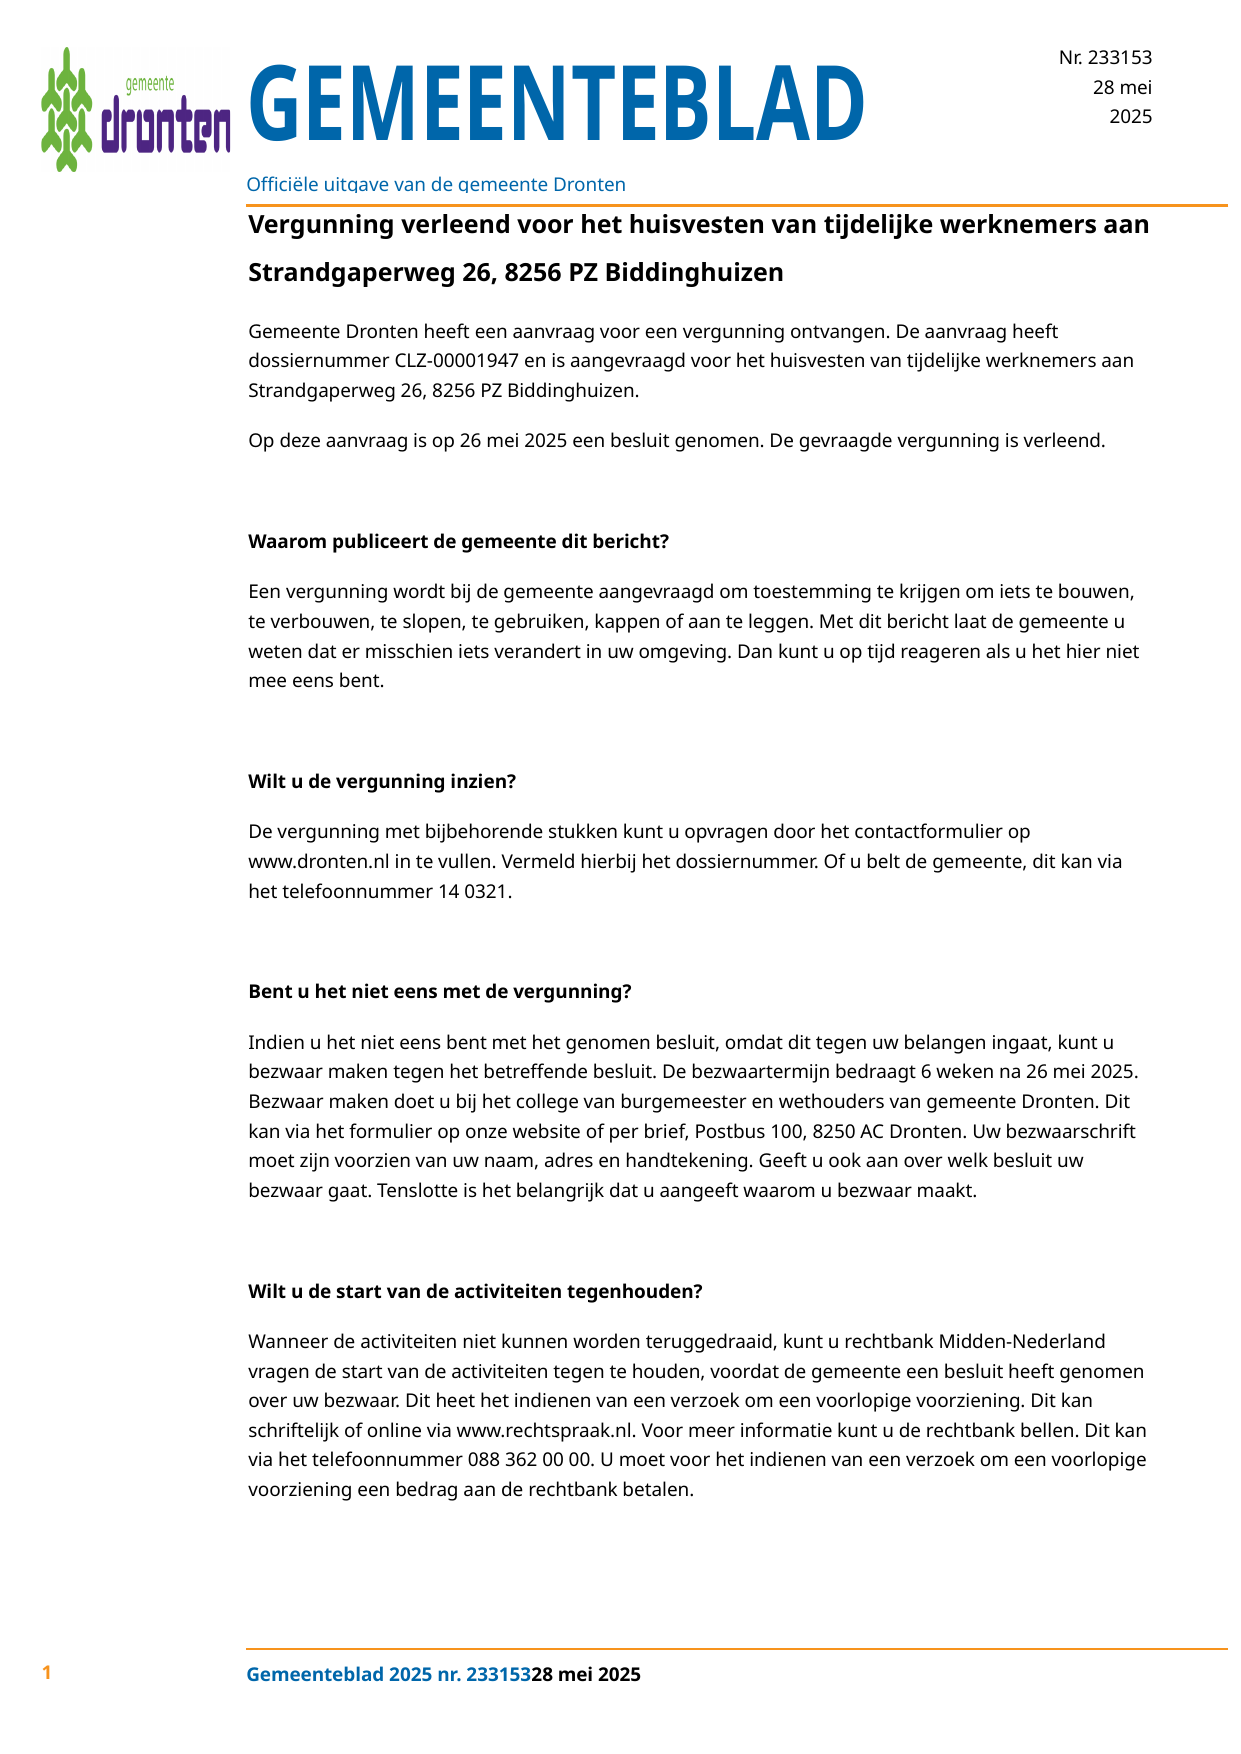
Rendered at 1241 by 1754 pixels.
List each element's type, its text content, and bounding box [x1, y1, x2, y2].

text Een vergunning wordt bij de gemeente aangevraagd om toestemming te krijgen om iets te bouwen, te verbouwen, te slopen, te gebruiken, kappen of aan te leggen. Met dit bericht laat de gemeente u weten dat er misschien iets verandert in uw omgeving. Dan kunt u op tijd reageren als u het hier niet mee eens bent. [248, 579, 1152, 693]
text Vergunning verleend voor het huisvesten van tijdelijke werknemers aan Strandgaperweg 26, 8256 PZ Biddinghuizen [248, 207, 1152, 288]
text Wilt u de vergunning inzien? [248, 768, 1152, 794]
text Wanneer de activiteiten niet kunnen worden teruggedraaid, kunt u rechtbank Midden-Nederland vragen de start van de activiteiten tegen te houden, voordat de gemeente een besluit heeft genomen over uw bezwaar. Dit heet het indienen van een verzoek om een voorlopige voorziening. Dit kan schriftelijk of online via www.rechtspraak.nl. Voor meer informatie kunt u de rechtbank bellen. Dit kan via het telefoonnummer 088 362 00 00. U moet voor het indienen van een verzoek om een voorlopige voorziening een bedrag aan de rechtbank betalen. [248, 1328, 1152, 1502]
text Indien u het niet eens bent met het genomen besluit, omdat dit tegen uw belangen ingaat, kunt u bezwaar maken tegen het betreffende besluit. De bezwaartermijn bedraagt 6 weken na 26 mei 2025. Bezwaar maken doet u bij het college van burgemeester en wethouders van gemeente Dronten. Dit kan via het formulier op onze website of per brief, Postbus 100, 8250 AC Dronten. Uw bezwaarschrift moet zijn voorzien van uw naam, adres en handtekening. Geeft u ook aan over welk besluit uw bezwaar gaat. Tenslotte is het belangrijk dat u aangeeft waarom u bezwaar maakt. [248, 1029, 1152, 1203]
text Gemeente Dronten heeft een aanvraag voor een vergunning ontvangen. De aanvraag heeft dossiernummer CLZ-00001947 en is aangevraagd voor het huisvesten van tijdelijke werknemers aan Strandgaperweg 26, 8256 PZ Biddinghuizen. [248, 318, 1152, 403]
picture [41, 47, 231, 172]
text Op deze aanvraag is op 26 mei 2025 een besluit genomen. De gevraagde vergunning is verleend. [248, 427, 1152, 453]
text De vergunning met bijbehorende stukken kunt u opvragen door het contactformulier op www.dronten.nl in te vullen. Vermeld hierbij het dossiernummer. Of u belt de gemeente, dit kan via het telefoonnummer 14 0321. [248, 819, 1152, 904]
text Bent u het niet eens met de vergunning? [248, 979, 1152, 1004]
text Wilt u de start van de activiteiten tegenhouden? [248, 1278, 1152, 1304]
text Waarom publiceert de gemeente dit bericht? [248, 528, 1152, 554]
